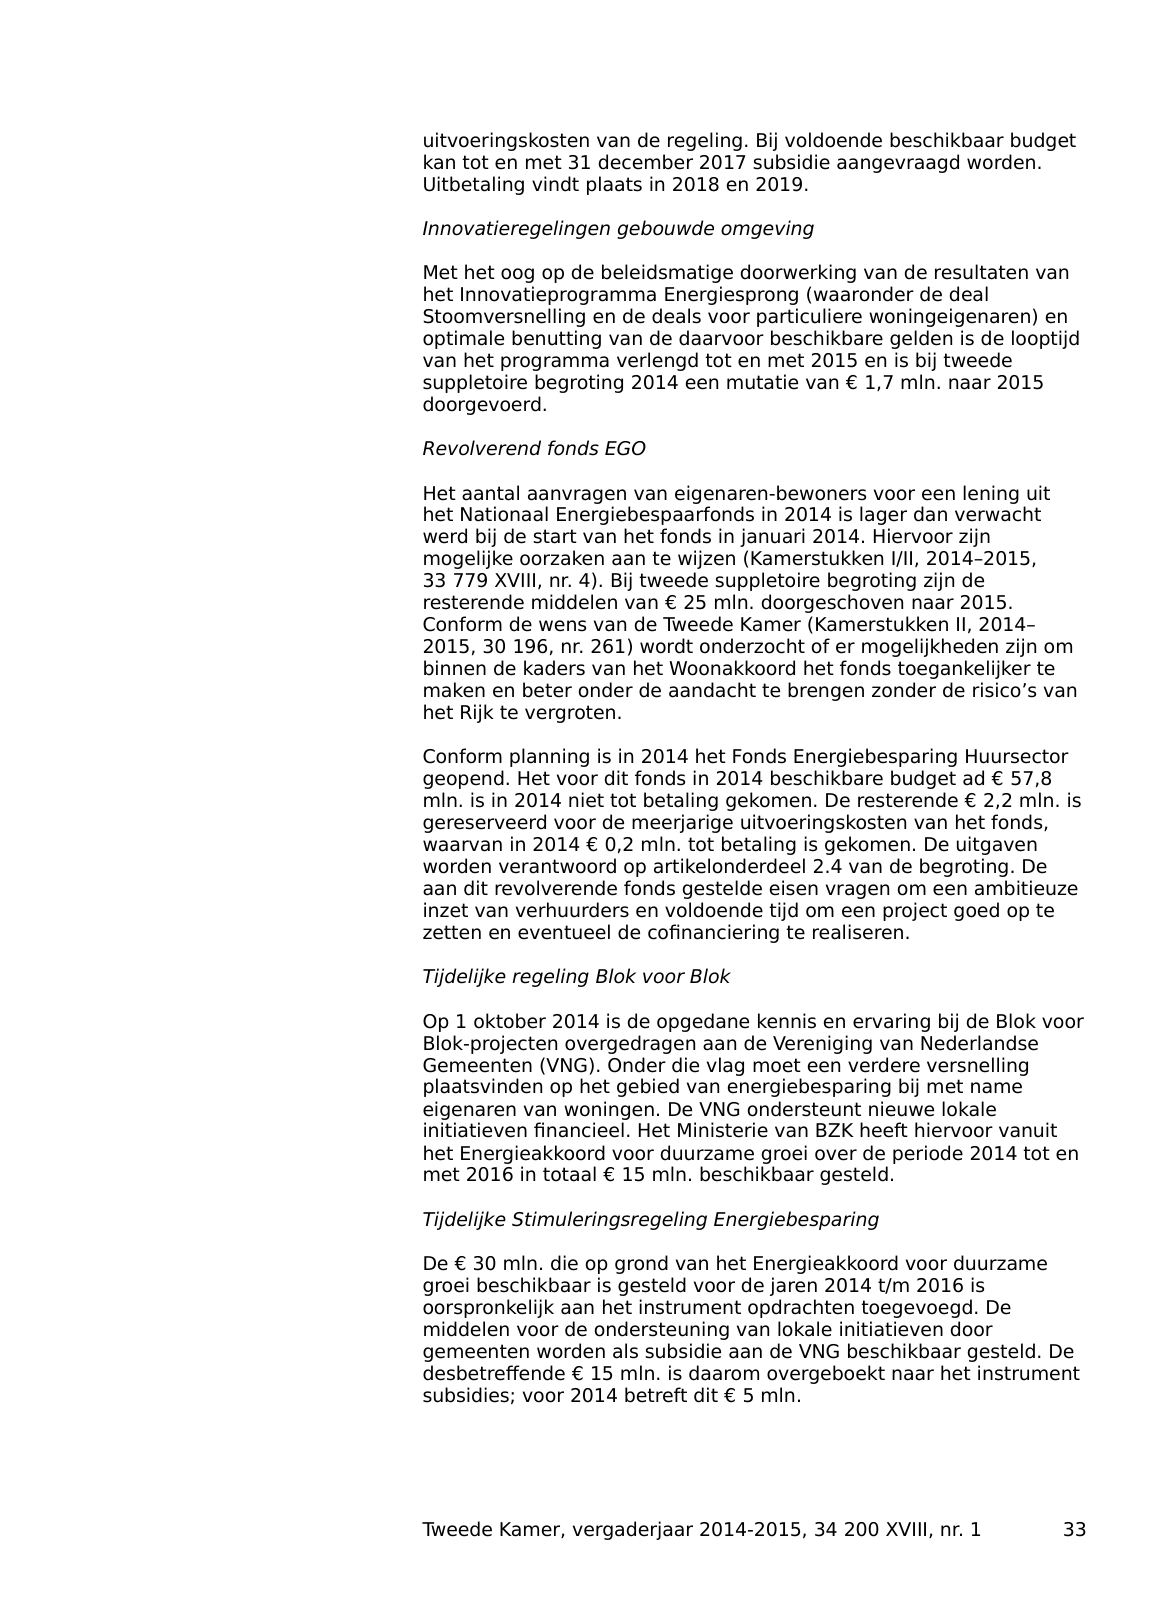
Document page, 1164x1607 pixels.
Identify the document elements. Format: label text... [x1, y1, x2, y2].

text De € 30 mln. die op grond van het Energieakkoord voor duurzame groei beschikbaar is gesteld voor de jaren 2014 t/m 2016 is oorspronkelijk aan het instrument opdrachten toegevoegd. De middelen voor de ondersteuning van lokale initiatieven door gemeenten worden als subsidie aan de VNG beschikbaar gesteld. De desbetreffende € 15 mln. is daarom overgeboekt naar het instrument subsidies; voor 2014 betreft dit € 5 mln. [422, 1253, 1087, 1407]
subtitle Tijdelijke regeling Blok voor Blok [422, 966, 1087, 988]
subtitle Tijdelijke Stimuleringsregeling Energiebesparing [422, 1208, 1087, 1231]
subtitle Revolverend fonds EGO [422, 438, 1087, 460]
subtitle Innovatieregelingen gebouwde omgeving [422, 218, 1087, 240]
text Op 1 oktober 2014 is de opgedane kennis en ervaring bij de Blok voor Blok-projecten overgedragen aan de Vereniging van Nederlandse Gemeenten (VNG). Onder die vlag moet een verdere versnelling plaatsvinden op het gebied van energiebesparing bij met name eigenaren van woningen. De VNG ondersteunt nieuwe lokale initiatieven financieel. Het Ministerie van BZK heeft hiervoor vanuit het Energieakkoord voor duurzame groei over de periode 2014 tot en met 2016 in totaal € 15 mln. beschikbaar gesteld. [422, 1011, 1087, 1186]
text Conform planning is in 2014 het Fonds Energiebesparing Huursector geopend. Het voor dit fonds in 2014 beschikbare budget ad € 57,8 mln. is in 2014 niet tot betaling gekomen. De resterende € 2,2 mln. is gereserveerd voor de meerjarige uitvoeringskosten van het fonds, waarvan in 2014 € 0,2 mln. tot betaling is gekomen. De uitgaven worden verantwoord op artikelonderdeel 2.4 van de begroting. De aan dit revolverende fonds gestelde eisen vragen om een ambitieuze inzet van verhuurders en voldoende tijd om een project goed op te zetten en eventueel de cofinanciering te realiseren. [422, 746, 1087, 944]
text Met het oog op de beleidsmatige doorwerking van de resultaten van het Innovatieprogramma Energiesprong (waaronder de deal Stoomversnelling en de deals voor particuliere woningeigenaren) en optimale benutting van de daarvoor beschikbare gelden is de looptijd van het programma verlengd tot en met 2015 en is bij tweede suppletoire begroting 2014 een mutatie van € 1,7 mln. naar 2015 doorgevoerd. [422, 262, 1087, 416]
text Het aantal aanvragen van eigenaren-bewoners voor een lening uit het Nationaal Energiebespaarfonds in 2014 is lager dan verwacht werd bij de start van het fonds in januari 2014. Hiervoor zijn mogelijke oorzaken aan te wijzen (Kamerstukken I/II, 2014–2015, 33 779 XVIII, nr. 4). Bij tweede suppletoire begroting zijn de resterende middelen van € 25 mln. doorgeschoven naar 2015. Conform de wens van de Tweede Kamer (Kamerstukken II, 2014–2015, 30 196, nr. 261) wordt onderzocht of er mogelijkheden zijn om binnen de kaders van het Woonakkoord het fonds toegankelijker te maken en beter onder de aandacht te brengen zonder de risico’s van het Rijk te vergroten. [422, 482, 1087, 724]
text uitvoeringskosten van de regeling. Bij voldoende beschikbaar budget kan tot en met 31 december 2017 subsidie aangevraagd worden. Uitbetaling vindt plaats in 2018 en 2019. [422, 130, 1087, 196]
